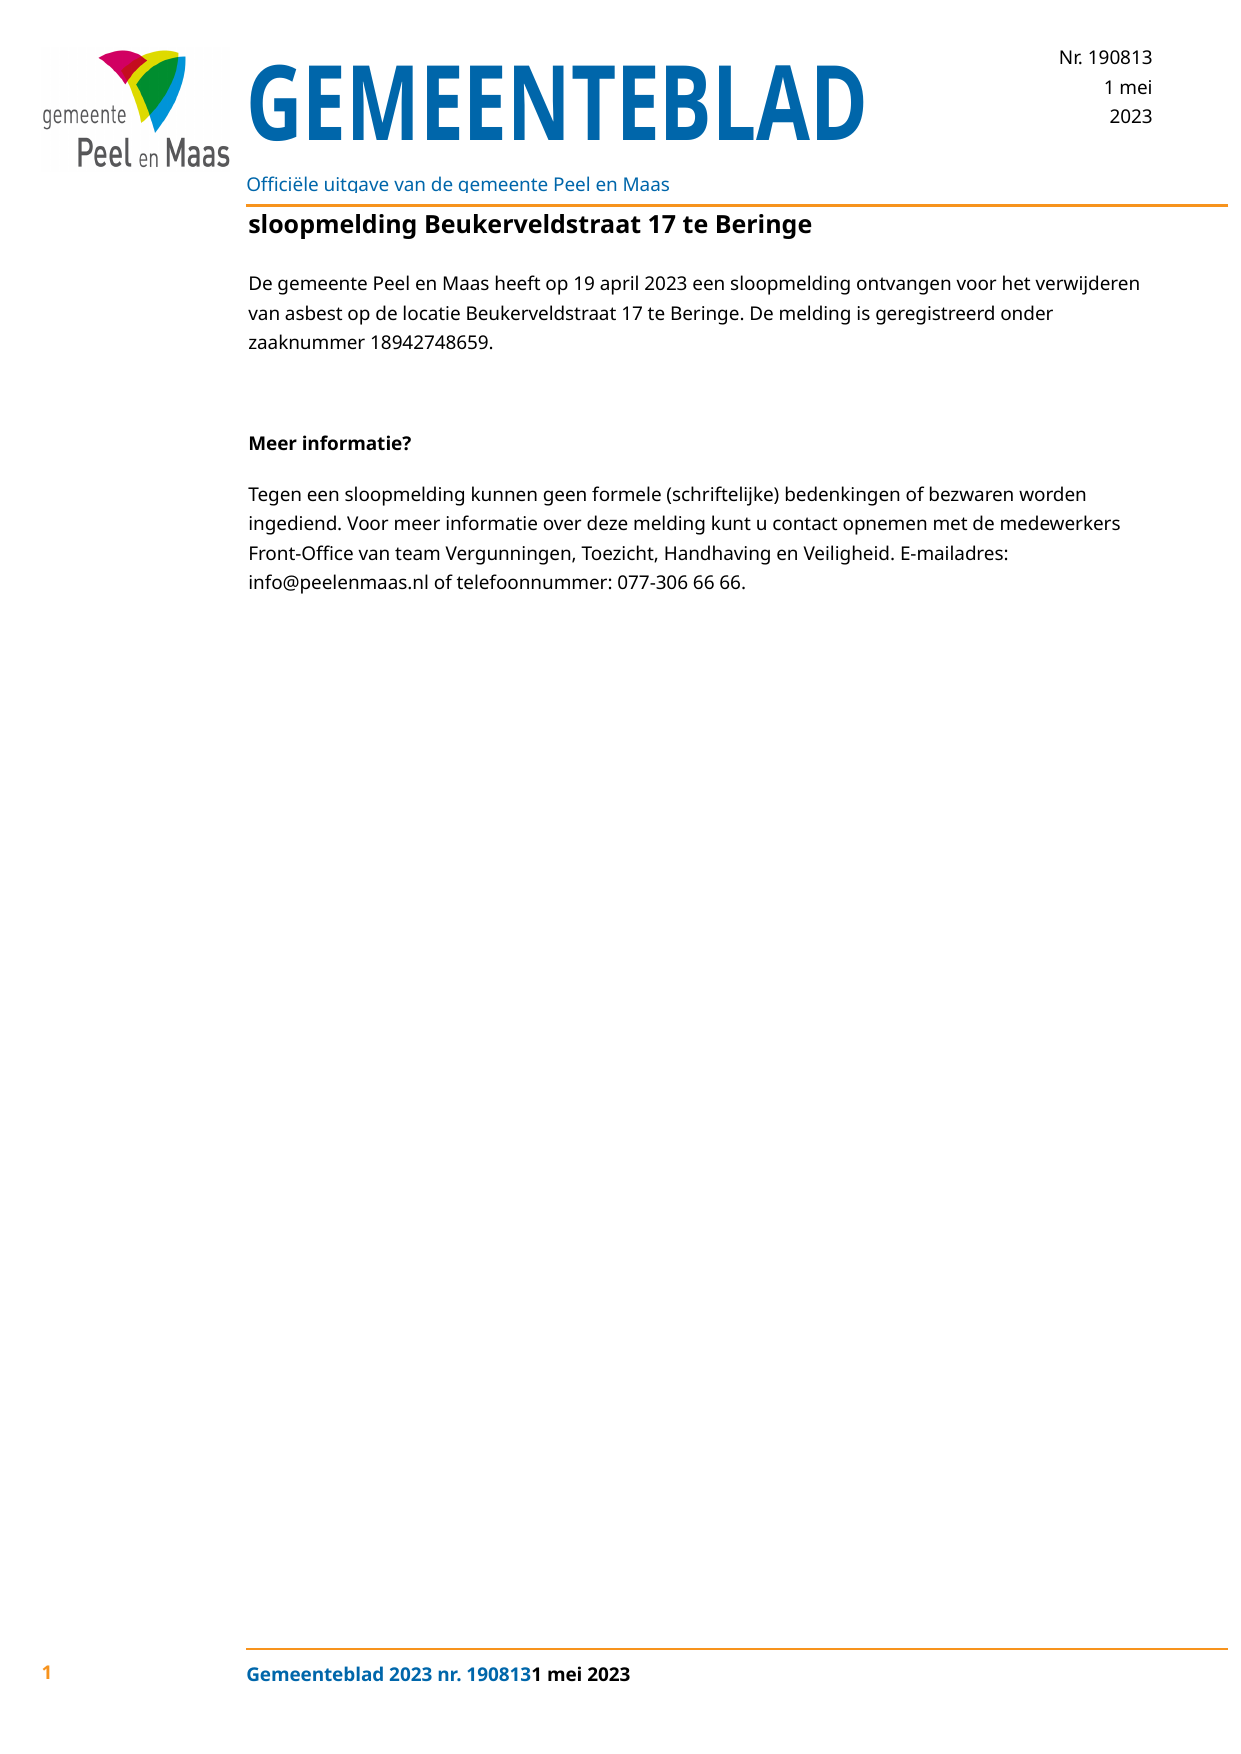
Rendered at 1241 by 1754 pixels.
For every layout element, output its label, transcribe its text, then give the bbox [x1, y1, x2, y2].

text De gemeente Peel en Maas heeft op 19 april 2023 een sloopmelding ontvangen voor het verwijderen van asbest op de locatie Beukerveldstraat 17 te Beringe. De melding is geregistreerd onder zaaknummer 18942748659. [248, 270, 1152, 355]
picture [41, 47, 231, 172]
text sloopmelding Beukerveldstraat 17 te Beringe [248, 207, 1152, 241]
text Meer informatie? [248, 430, 1152, 456]
text Tegen een sloopmelding kunnen geen formele (schriftelijke) bedenkingen of bezwaren worden ingediend. Voor meer informatie over deze melding kunt u contact opnemen met de medewerkers Front-Office van team Vergunningen, Toezicht, Handhaving en Veiligheid. E-mailadres: info@peelenmaas.nl of telefoonnummer: 077-306 66 66. [248, 481, 1152, 595]
